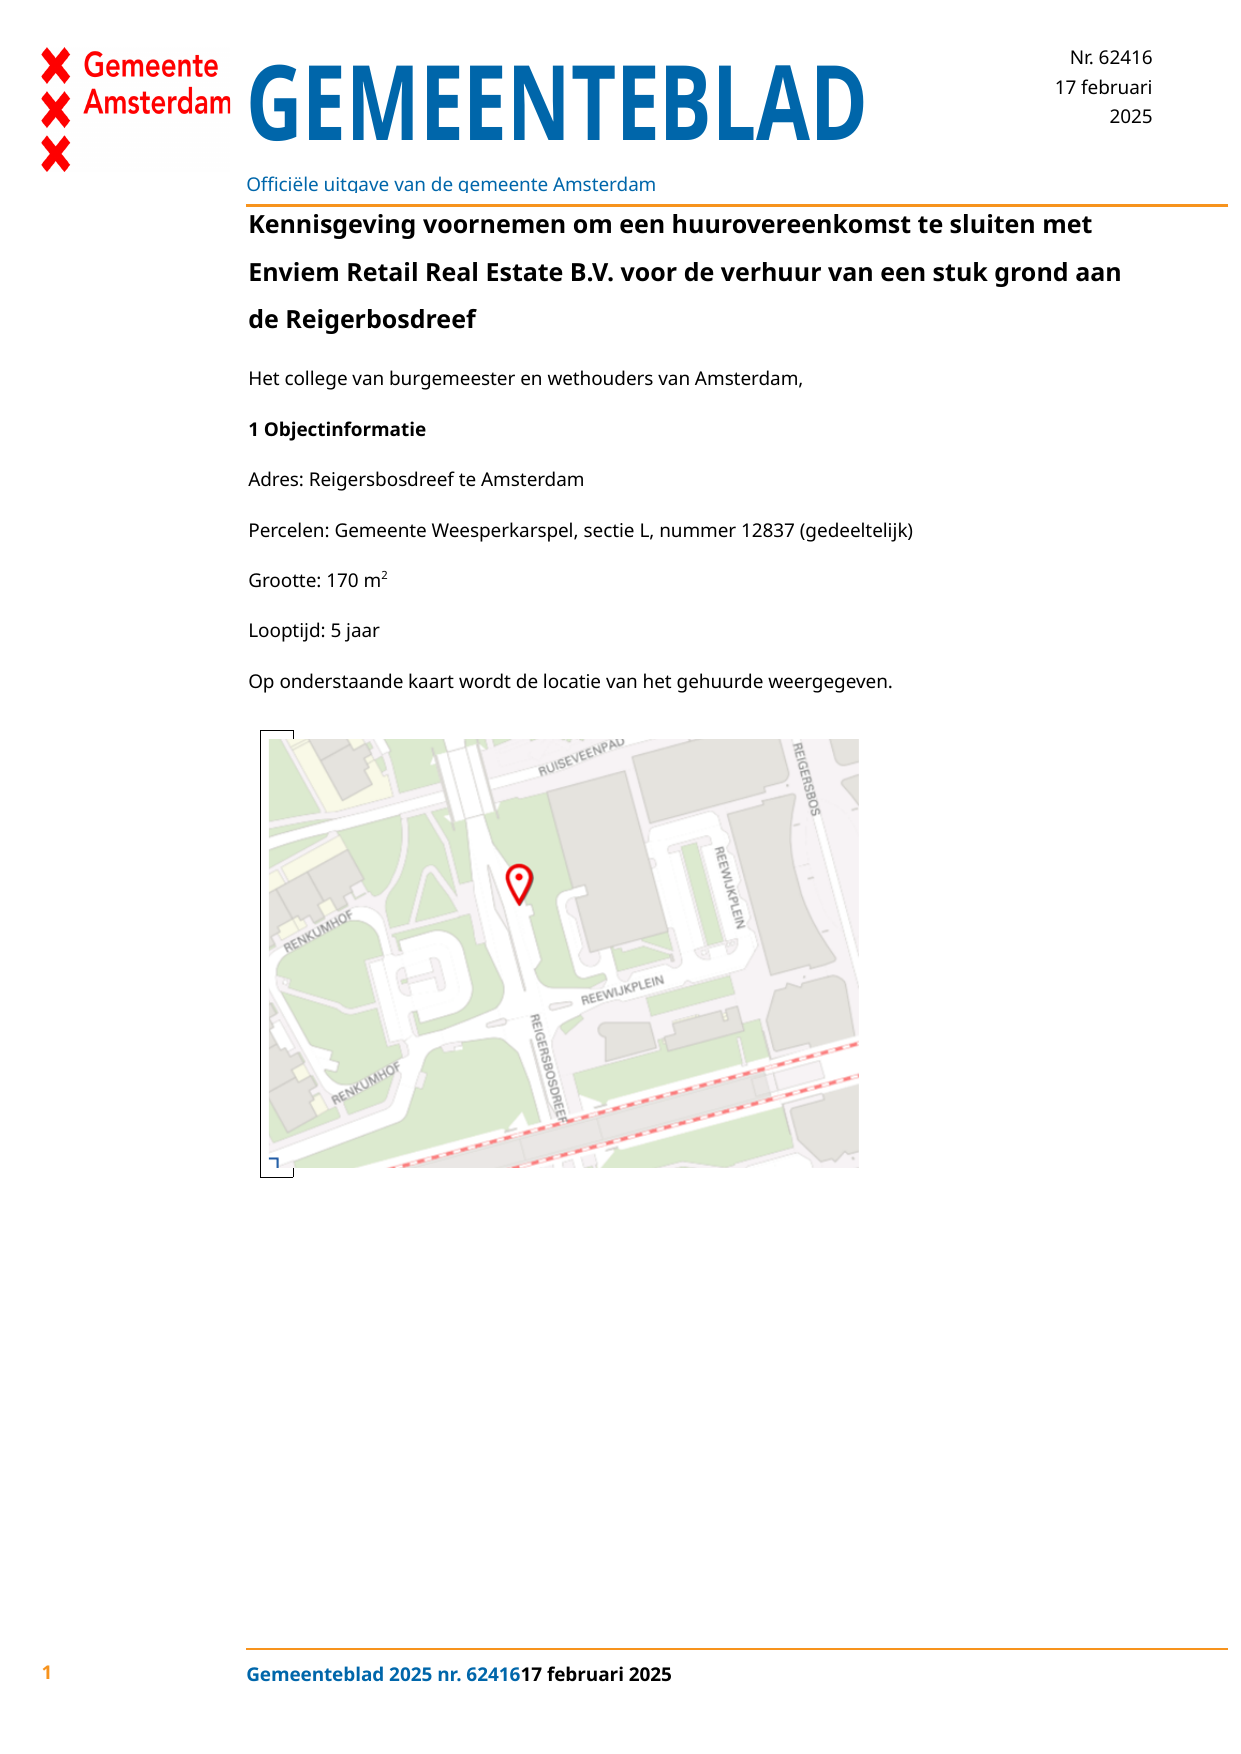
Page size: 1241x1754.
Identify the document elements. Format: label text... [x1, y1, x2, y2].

text Looptijd: 5 jaar [248, 618, 1152, 643]
picture [268, 739, 860, 1168]
text Het college van burgemeester en wethouders van Amsterdam, [248, 366, 1152, 391]
text Op onderstaande kaart wordt de locatie van het gehuurde weergegeven. [248, 668, 1152, 694]
text Adres: Reigersbosdreef te Amsterdam [248, 466, 1152, 492]
text Percelen: Gemeente Weesperkarspel, sectie L, nummer 12837 (gedeeltelijk) [248, 517, 1152, 542]
text Grootte: 170 m2 [248, 567, 1152, 593]
text Kennisgeving voornemen om een huurovereenkomst te sluiten met Enviem Retail Real Estate B.V. voor de verhuur van een stuk grond aan de Reigerbosdreef [248, 207, 1152, 336]
picture [41, 47, 231, 172]
text 1 Objectinformatie [248, 416, 1152, 442]
